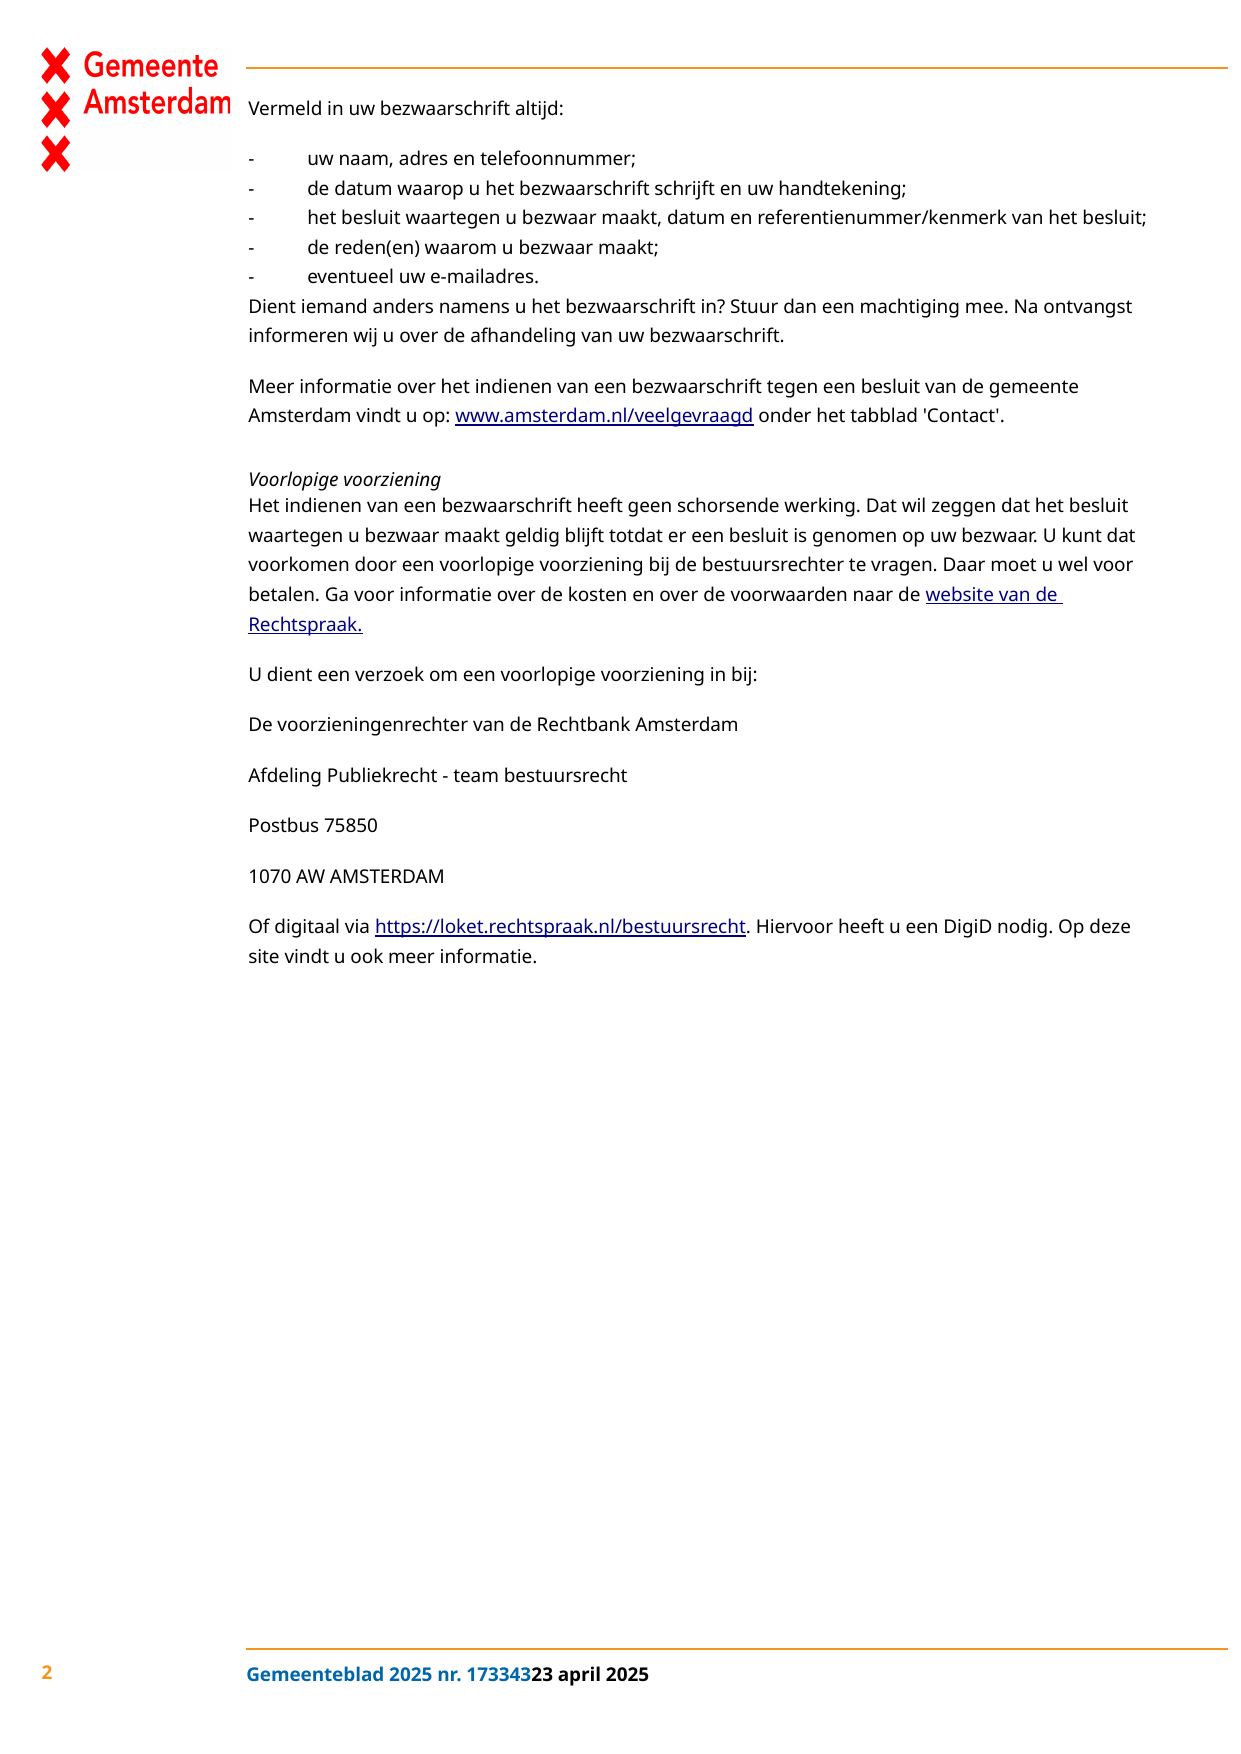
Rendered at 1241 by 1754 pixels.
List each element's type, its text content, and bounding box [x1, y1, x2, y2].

list de reden(en) waarom u bezwaar maakt; [248, 234, 1152, 260]
list uw naam, adres en telefoonnummer; [248, 145, 1152, 171]
text Of digitaal via https://loket.rechtspraak.nl/bestuursrecht. Hiervoor heeft u een DigiD nodig. Op deze site vindt u ook meer informatie. [248, 913, 1152, 968]
text Vermeld in uw bezwaarschrift altijd: [248, 95, 1152, 121]
text De voorzieningenrechter van de Rechtbank Amsterdam [248, 712, 1152, 737]
list de datum waarop u het bezwaarschrift schrijft en uw handtekening; [248, 175, 1152, 201]
list het besluit waartegen u bezwaar maakt, datum en referentienummer/kenmerk van het besluit; [248, 204, 1152, 230]
text U dient een verzoek om een voorlopige voorziening in bij: [248, 661, 1152, 687]
text 1070 AW AMSTERDAM [248, 863, 1152, 888]
text Dient iemand anders namens u het bezwaarschrift in? Stuur dan een machtiging mee. Na ontvangst informeren wij u over de afhandeling van uw bezwaarschrift. [248, 293, 1152, 348]
text Afdeling Publiekrecht - team bestuursrecht [248, 762, 1152, 788]
text Postbus 75850 [248, 812, 1152, 838]
picture [41, 47, 231, 172]
text Meer informatie over het indienen van een bezwaarschrift tegen een besluit van de gemeente Amsterdam vindt u op: www.amsterdam.nl/veelgevraagd onder het tabblad 'Contact'. [248, 373, 1152, 428]
text Voorlopige voorziening [248, 467, 1152, 492]
text Het indienen van een bezwaarschrift heeft geen schorsende werking. Dat wil zeggen dat het besluit waartegen u bezwaar maakt geldig blijft totdat er een besluit is genomen op uw bezwaar. U kunt dat voorkomen door een voorlopige voorziening bij de bestuursrechter te vragen. Daar moet u wel voor betalen. Ga voor informatie over de kosten en over de voorwaarden naar de website van de Rechtspraak. [248, 492, 1152, 636]
list eventueel uw e-mailadres. [248, 263, 1152, 289]
